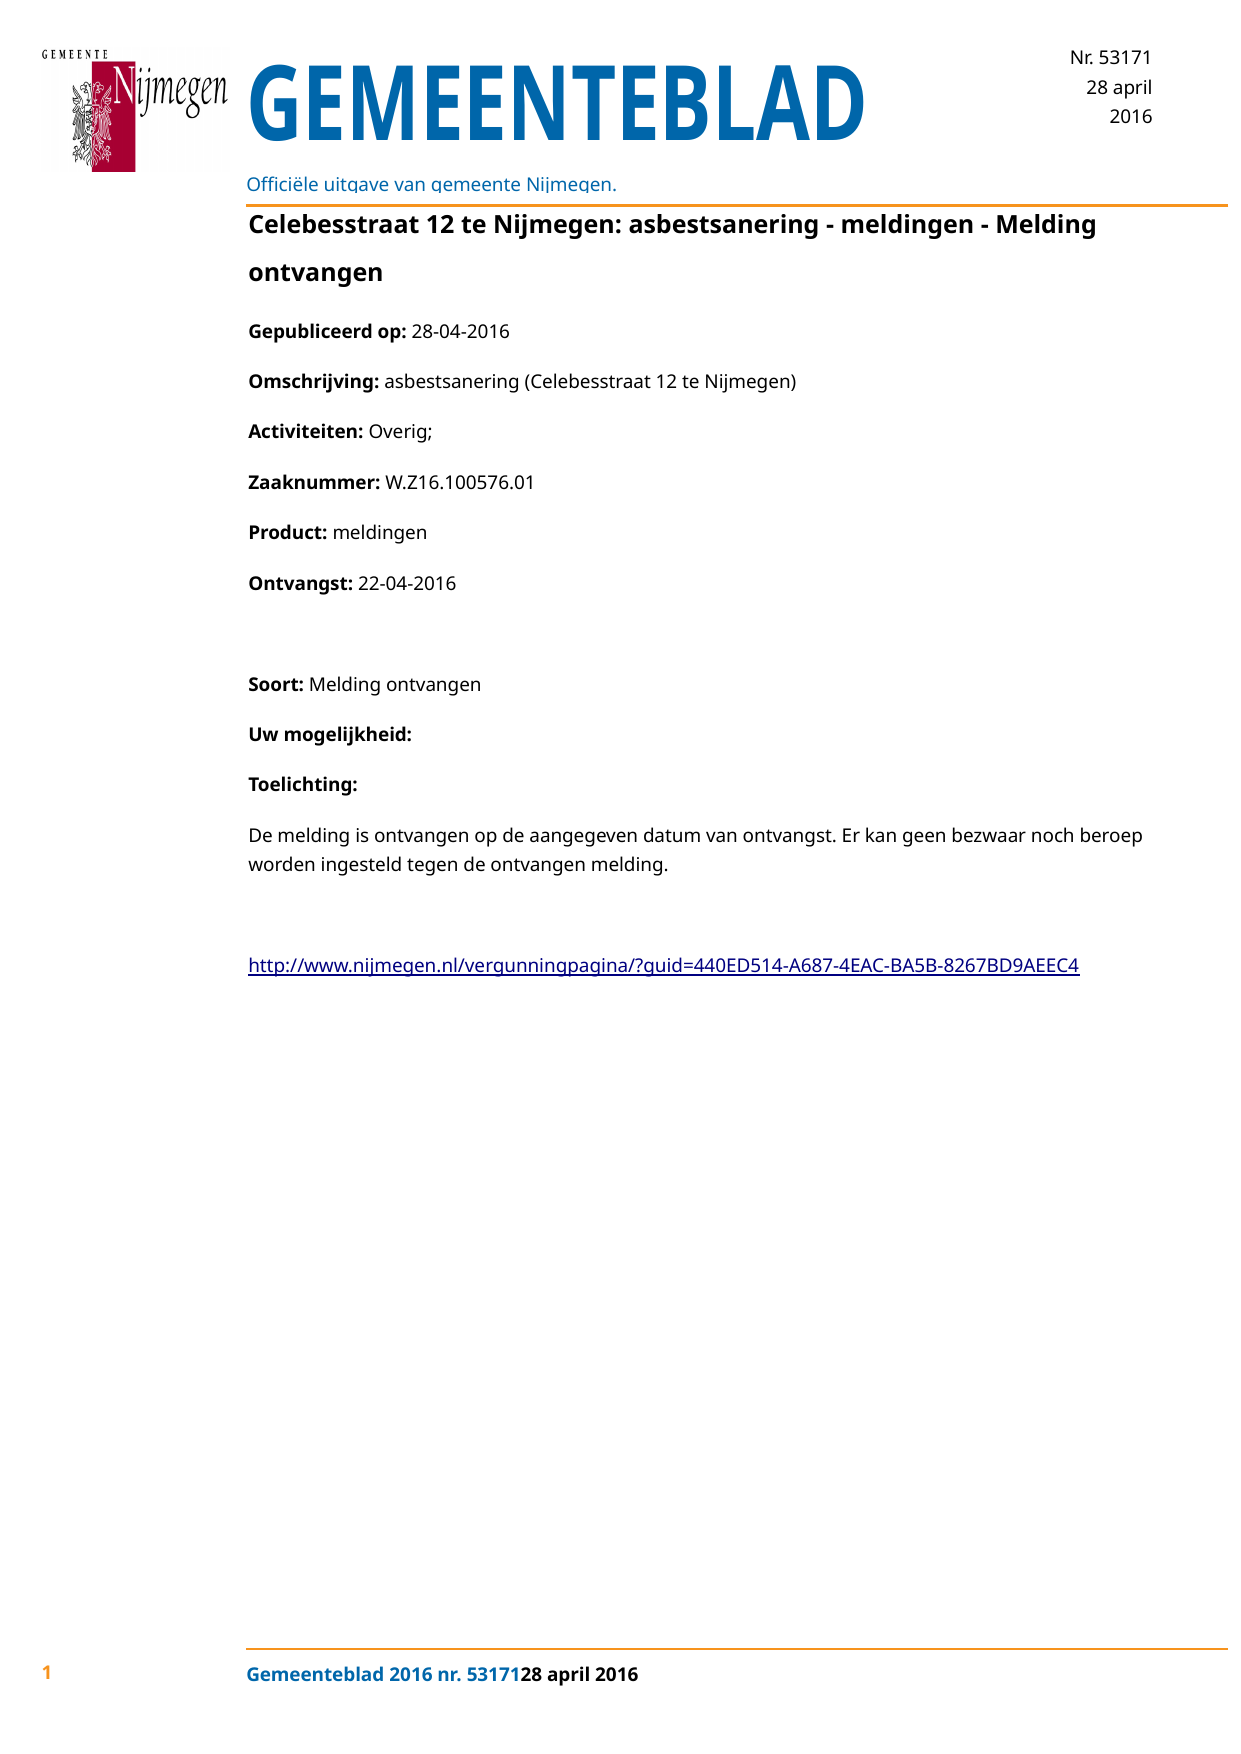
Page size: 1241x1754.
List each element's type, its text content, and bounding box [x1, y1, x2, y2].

text Gepubliceerd op: 28-04-2016 [248, 318, 1152, 344]
text Soort: Melding ontvangen [248, 671, 1152, 697]
text http://www.nijmegen.nl/vergunningpagina/?guid=440ED514-A687-4EAC-BA5B-8267BD9AEEC4 [248, 952, 1152, 978]
text Zaaknummer: W.Z16.100576.01 [248, 469, 1152, 495]
picture [41, 47, 231, 172]
text Celebesstraat 12 te Nijmegen: asbestsanering - meldingen - Melding ontvangen [248, 207, 1152, 288]
text Product: meldingen [248, 519, 1152, 545]
text Omschrijving: asbestsanering (Celebesstraat 12 te Nijmegen) [248, 368, 1152, 394]
text Ontvangst: 22-04-2016 [248, 570, 1152, 596]
text Activiteiten: Overig; [248, 419, 1152, 444]
text De melding is ontvangen op de aangegeven datum van ontvangst. Er kan geen bezwaar noch beroep worden ingesteld tegen de ontvangen melding. [248, 822, 1152, 877]
text Toelichting: [248, 772, 1152, 797]
text Uw mogelijkheid: [248, 721, 1152, 747]
